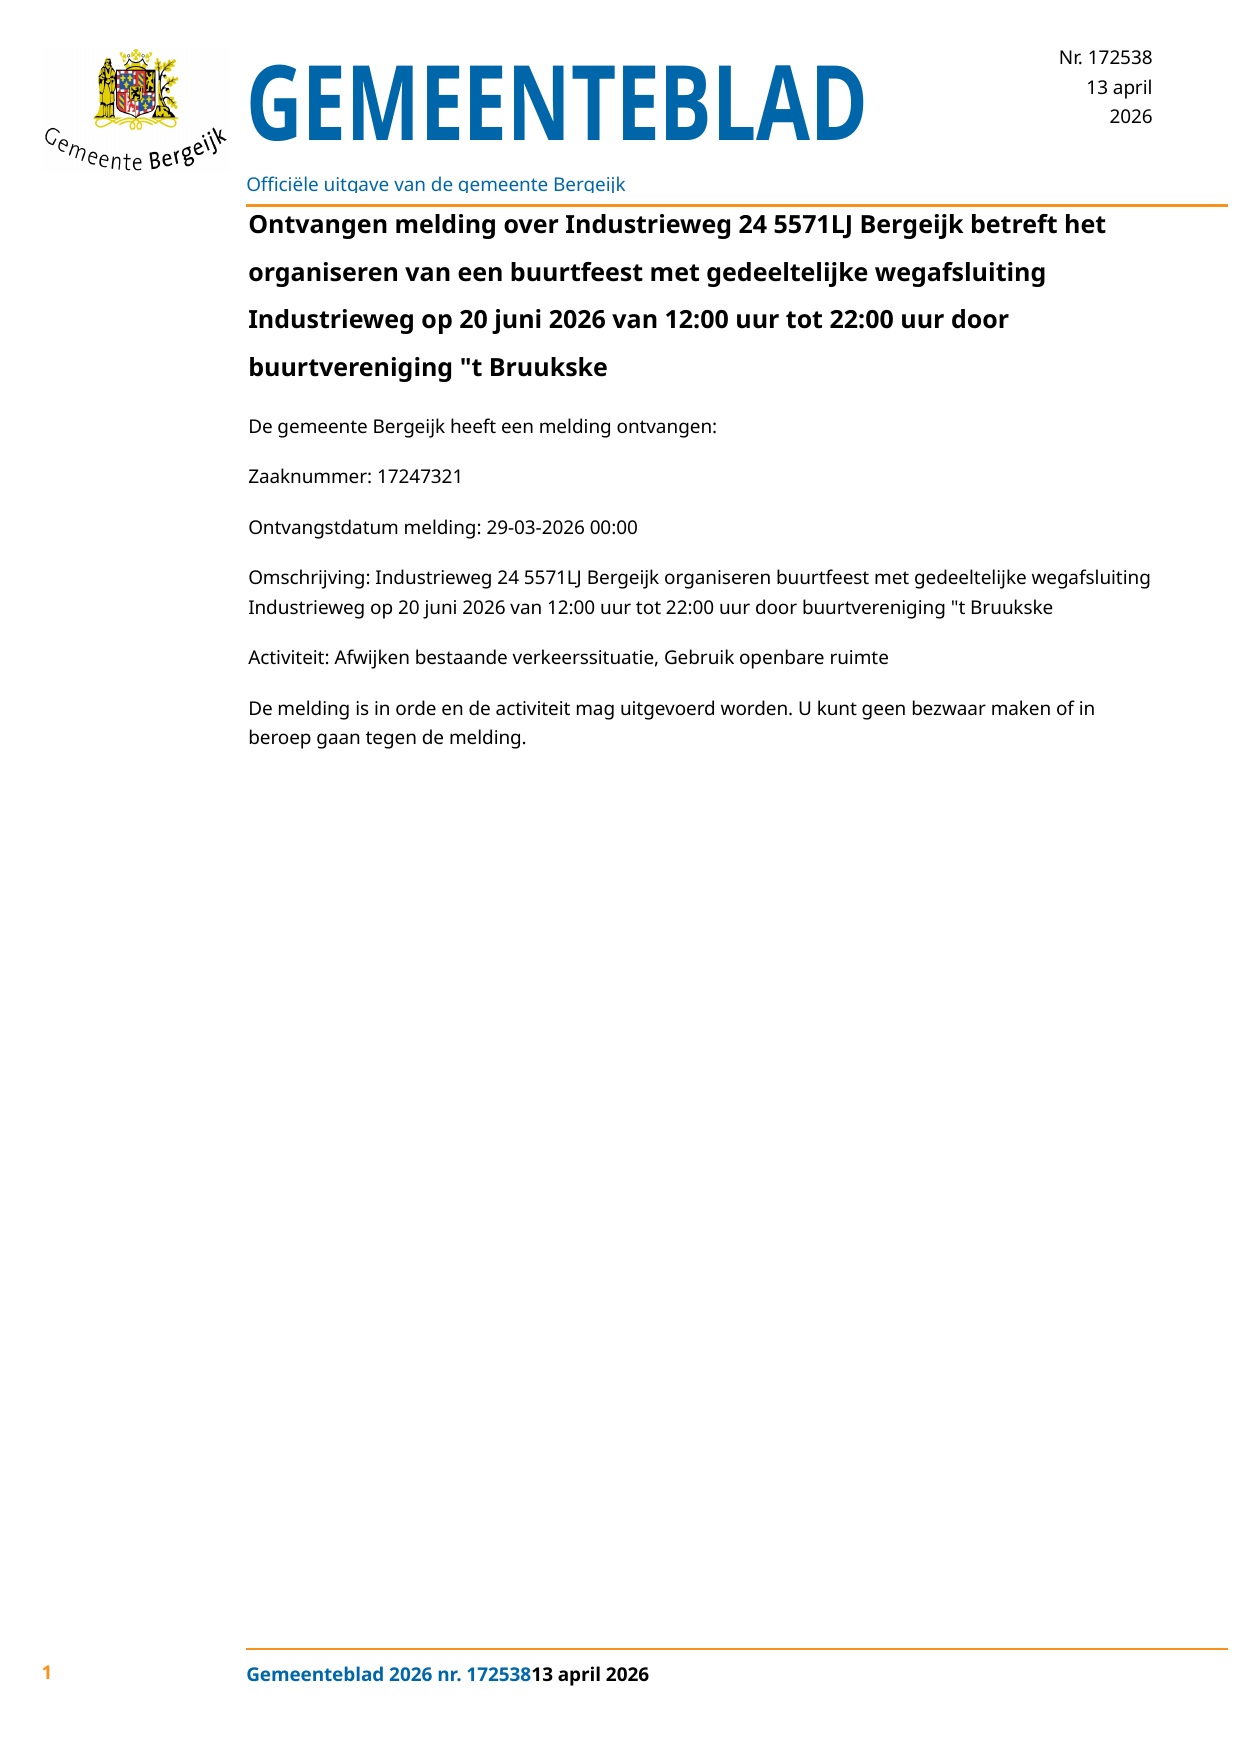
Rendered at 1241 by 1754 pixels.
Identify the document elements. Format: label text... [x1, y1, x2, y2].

text De melding is in orde en de activiteit mag uitgevoerd worden. U kunt geen bezwaar maken of in beroep gaan tegen de melding. [248, 695, 1152, 750]
text De gemeente Bergeijk heeft een melding ontvangen: [248, 413, 1152, 439]
text Zaaknummer: 17247321 [248, 463, 1152, 489]
picture [41, 47, 231, 172]
text Activiteit: Afwijken bestaande verkeerssituatie, Gebruik openbare ruimte [248, 644, 1152, 670]
text Omschrijving: Industrieweg 24 5571LJ Bergeijk organiseren buurtfeest met gedeeltelijke wegafsluiting Industrieweg op 20 juni 2026 van 12:00 uur tot 22:00 uur door buurtvereniging "t Bruukske [248, 564, 1152, 620]
text Ontvangstdatum melding: 29-03-2026 00:00 [248, 514, 1152, 540]
text Ontvangen melding over Industrieweg 24 5571LJ Bergeijk betreft het organiseren van een buurtfeest met gedeeltelijke wegafsluiting Industrieweg op 20 juni 2026 van 12:00 uur tot 22:00 uur door buurtvereniging "t Bruukske [248, 207, 1152, 384]
